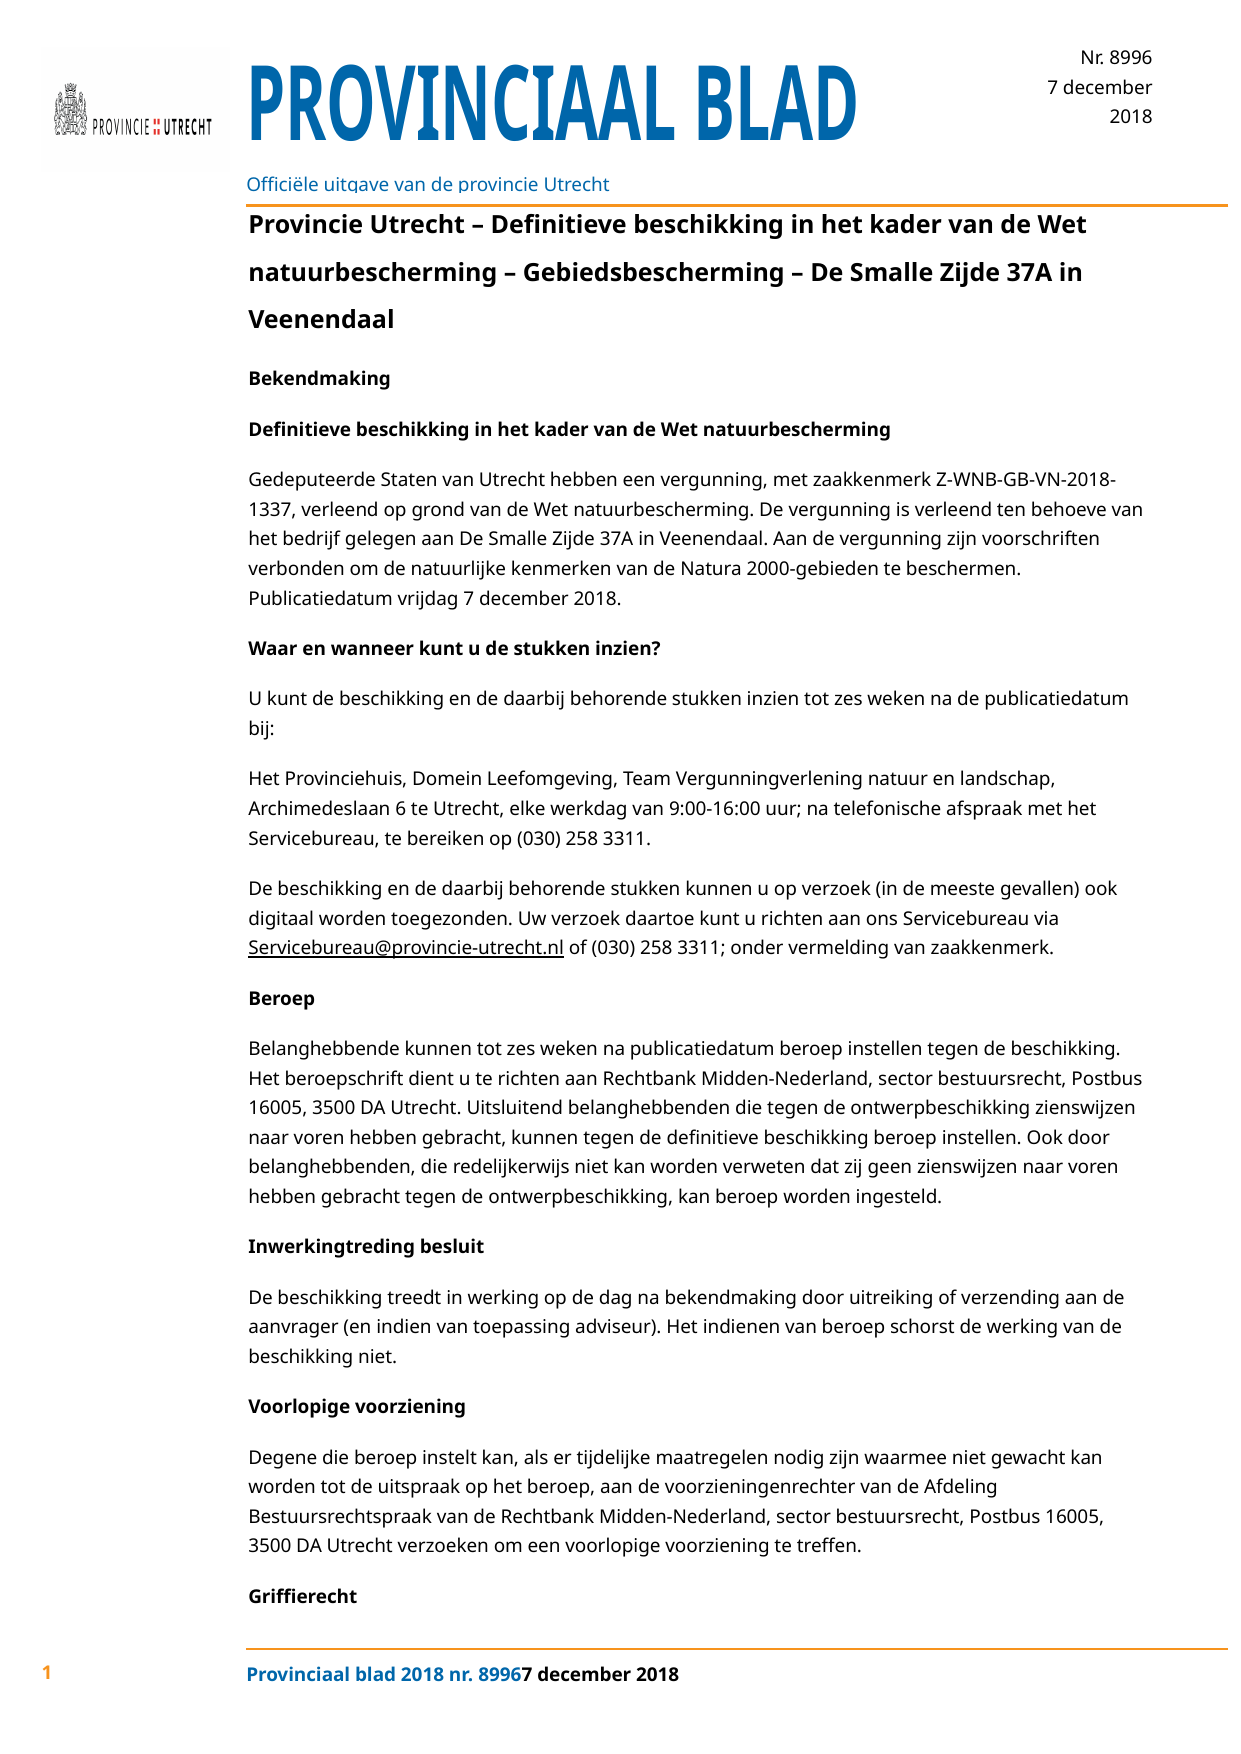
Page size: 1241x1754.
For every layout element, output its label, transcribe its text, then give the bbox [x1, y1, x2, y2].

text Inwerkingtreding besluit [248, 1233, 1152, 1259]
text De beschikking treedt in werking op de dag na bekendmaking door uitreiking of verzending aan de aanvrager (en indien van toepassing adviseur). Het indienen van beroep schorst de werking van de beschikking niet. [248, 1284, 1152, 1369]
text Provincie Utrecht – Definitieve beschikking in het kader van de Wet natuurbescherming – Gebiedsbescherming – De Smalle Zijde 37A in Veenendaal [248, 207, 1152, 336]
text Bekendmaking [248, 366, 1152, 391]
text Definitieve beschikking in het kader van de Wet natuurbescherming [248, 416, 1152, 442]
text De beschikking en de daarbij behorende stukken kunnen u op verzoek (in de meeste gevallen) ook digitaal worden toegezonden. Uw verzoek daartoe kunt u richten aan ons Servicebureau via Servicebureau@provincie-utrecht.nl of (030) 258 3311; onder vermelding van zaakkenmerk. [248, 875, 1152, 960]
text Voorlopige voorziening [248, 1393, 1152, 1419]
text Degene die beroep instelt kan, als er tijdelijke maatregelen nodig zijn waarmee niet gewacht kan worden tot de uitspraak op het beroep, aan de voorzieningenrechter van de Afdeling Bestuursrechtspraak van de Rechtbank Midden-Nederland, sector bestuursrecht, Postbus 16005, 3500 DA Utrecht verzoeken om een voorlopige voorziening te treffen. [248, 1444, 1152, 1558]
text Gedeputeerde Staten van Utrecht hebben een vergunning, met zaakkenmerk Z-WNB-GB-VN-2018-1337, verleend op grond van de Wet natuurbescherming. De vergunning is verleend ten behoeve van het bedrijf gelegen aan De Smalle Zijde 37A in Veenendaal. Aan de vergunning zijn voorschriften verbonden om de natuurlijke kenmerken van de Natura 2000-gebieden te beschermen. Publicatiedatum vrijdag 7 december 2018. [248, 466, 1152, 610]
text Belanghebbende kunnen tot zes weken na publicatiedatum beroep instellen tegen de beschikking. Het beroepschrift dient u te richten aan Rechtbank Midden-Nederland, sector bestuursrecht, Postbus 16005, 3500 DA Utrecht. Uitsluitend belanghebbenden die tegen de ontwerpbeschikking zienswijzen naar voren hebben gebracht, kunnen tegen de definitieve beschikking beroep instellen. Ook door belanghebbenden, die redelijkerwijs niet kan worden verweten dat zij geen zienswijzen naar voren hebben gebracht tegen de ontwerpbeschikking, kan beroep worden ingesteld. [248, 1035, 1152, 1209]
picture [41, 47, 231, 172]
text Beroep [248, 985, 1152, 1010]
text Griffierecht [248, 1583, 1152, 1609]
text U kunt de beschikking en de daarbij behorende stukken inzien tot zes weken na de publicatiedatum bij: [248, 686, 1152, 741]
text Waar en wanneer kunt u de stukken inzien? [248, 635, 1152, 661]
text Het Provinciehuis, Domein Leefomgeving, Team Vergunningverlening natuur en landschap, Archimedeslaan 6 te Utrecht, elke werkdag van 9:00-16:00 uur; na telefonische afspraak met het Servicebureau, te bereiken op (030) 258 3311. [248, 766, 1152, 850]
